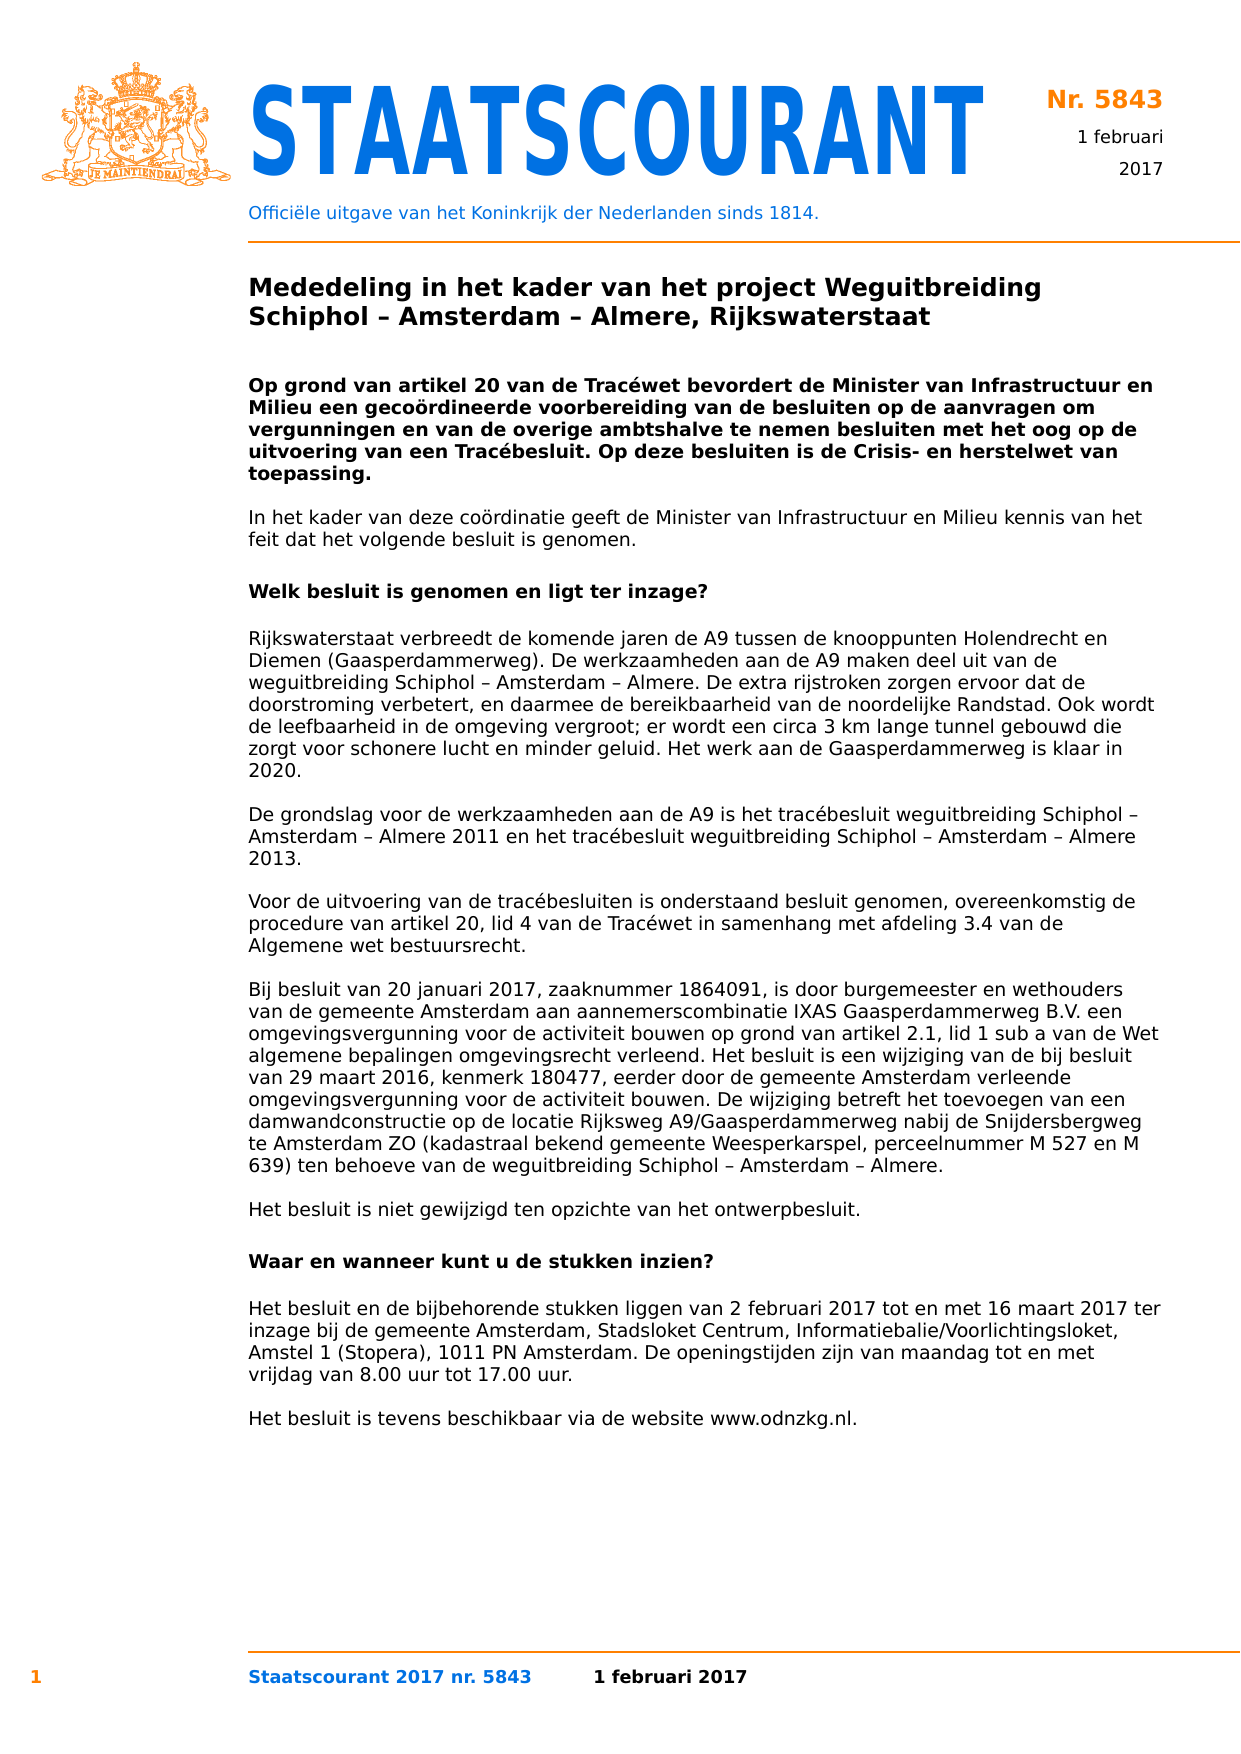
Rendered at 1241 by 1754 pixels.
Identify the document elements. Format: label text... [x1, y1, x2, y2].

text De grondslag voor de werkzaamheden aan de A9 is het tracébesluit weguitbreiding Schiphol – Amsterdam – Almere 2011 en het tracébesluit weguitbreiding Schiphol – Amsterdam – Almere 2013. [248, 803, 1163, 869]
text Het besluit en de bijbehorende stukken liggen van 2 februari 2017 tot en met 16 maart 2017 ter inzage bij de gemeente Amsterdam, Stadsloket Centrum, Informatiebalie/Voorlichtingsloket, Amstel 1 (Stopera), 1011 PN Amsterdam. De openingstijden zijn van maandag tot en met vrijdag van 8.00 uur tot 17.00 uur. [248, 1298, 1163, 1386]
text Op grond van artikel 20 van de Tracéwet bevordert de Minister van Infrastructuur en Milieu een gecoördineerde voorbereiding van de besluiten op de aanvragen om vergunningen en van de overige ambtshalve te nemen besluiten met het oog op de uitvoering van een Tracébesluit. Op deze besluiten is de Crisis- en herstelwet van toepassing. [248, 375, 1163, 485]
table_header [25, 62, 248, 241]
table_header STAATSCOURANT [248, 62, 998, 203]
table_cell 2017 [998, 153, 1240, 203]
table_cell Officiële uitgave van het Koninkrijk der Nederlanden sinds 1814. [248, 203, 1240, 241]
picture [41, 62, 231, 186]
text Bij besluit van 20 januari 2017, zaaknummer 1864091, is door burgemeester en wethouders van de gemeente Amsterdam aan aannemerscombinatie IXAS Gaasperdammerweg B.V. een omgevingsvergunning voor de activiteit bouwen op grond van artikel 2.1, lid 1 sub a van de Wet algemene bepalingen omgevingsrecht verleend. Het besluit is een wijziging van de bij besluit van 29 maart 2016, kenmerk 180477, eerder door de gemeente Amsterdam verleende omgevingsvergunning voor de activiteit bouwen. De wijziging betreft het toevoegen van een damwandconstructie op de locatie Rijksweg A9/Gaasperdammerweg nabij de Snijdersbergweg te Amsterdam ZO (kadastraal bekend gemeente Weesperkarspel, perceelnummer M 527 en M 639) ten behoeve van de weguitbreiding Schiphol – Amsterdam – Almere. [248, 979, 1163, 1177]
text In het kader van deze coördinatie geeft de Minister van Infrastructuur en Milieu kennis van het feit dat het volgende besluit is genomen. [248, 507, 1163, 551]
text Het besluit is tevens beschikbaar via de website www.odnzkg.nl. [248, 1408, 1163, 1429]
text Rijkswaterstaat verbreedt de komende jaren de A9 tussen de knooppunten Holendrecht en Diemen (Gaasperdammerweg). De werkzaamheden aan de A9 maken deel uit van de weguitbreiding Schiphol – Amsterdam – Almere. De extra rijstroken zorgen ervoor dat de doorstroming verbetert, en daarmee de bereikbaarheid van de noordelijke Randstad. Ook wordt de leefbaarheid in de omgeving vergroot; er wordt een circa 3 km lange tunnel gebouwd die zorgt voor schonere lucht en minder geluid. Het werk aan de Gaasperdammerweg is klaar in 2020. [248, 628, 1163, 782]
subtitle Mededeling in het kader van het project Weguitbreiding Schiphol – Amsterdam – Almere, Rijkswaterstaat [248, 273, 1163, 331]
text Het besluit is niet gewijzigd ten opzichte van het ontwerpbesluit. [248, 1199, 1163, 1221]
subtitle Waar en wanneer kunt u de stukken inzien? [248, 1251, 1163, 1273]
subtitle Welk besluit is genomen en ligt ter inzage? [248, 581, 1163, 603]
table_cell 1 februari [998, 121, 1240, 153]
table_header Nr. 5843 [998, 62, 1240, 121]
text Voor de uitvoering van de tracébesluiten is onderstaand besluit genomen, overeenkomstig de procedure van artikel 20, lid 4 van de Tracéwet in samenhang met afdeling 3.4 van de Algemene wet bestuursrecht. [248, 891, 1163, 957]
